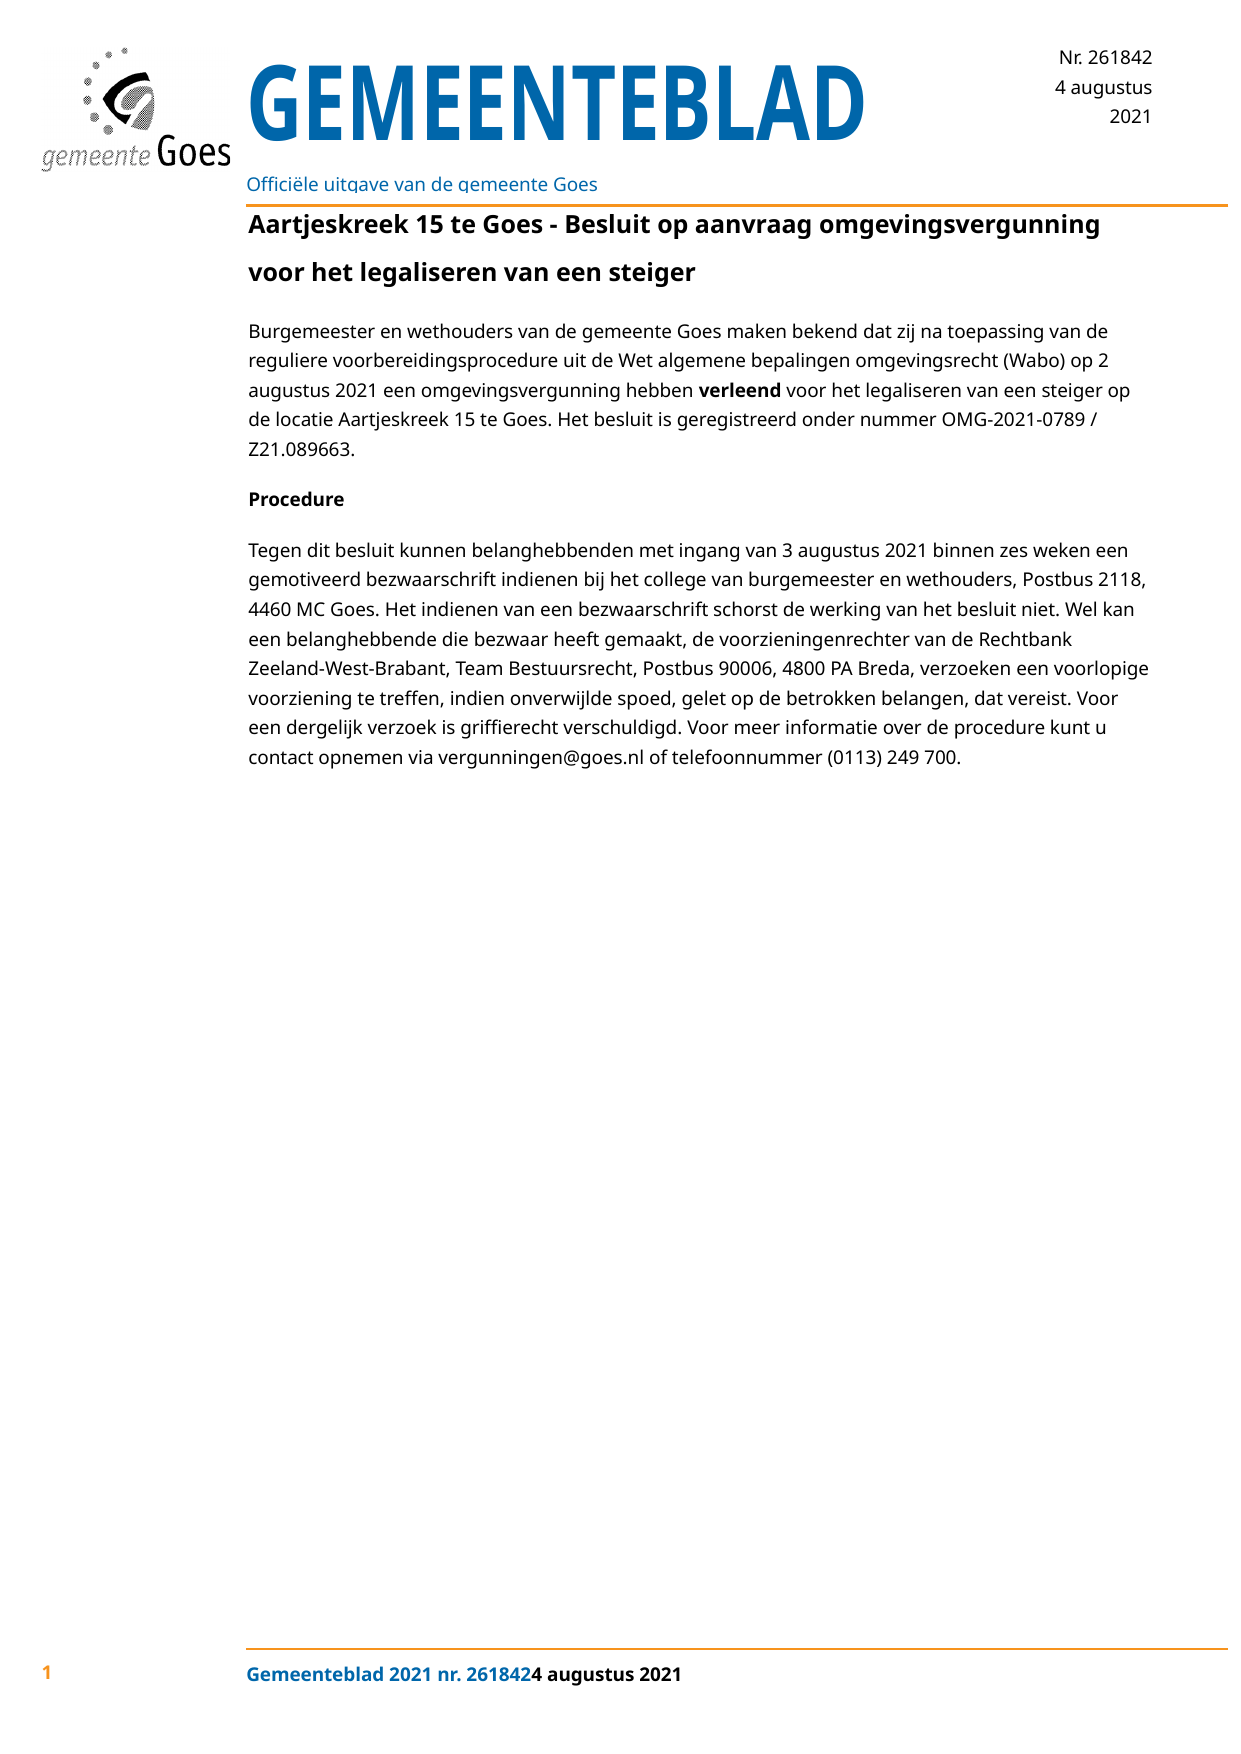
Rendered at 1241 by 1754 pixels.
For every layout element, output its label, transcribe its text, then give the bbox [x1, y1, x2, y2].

text Burgemeester en wethouders van de gemeente Goes maken bekend dat zij na toepassing van de reguliere voorbereidingsprocedure uit de Wet algemene bepalingen omgevingsrecht (Wabo) op 2 augustus 2021 een omgevingsvergunning hebben verleend voor het legaliseren van een steiger op de locatie Aartjeskreek 15 te Goes. Het besluit is geregistreerd onder nummer OMG-2021-0789 / Z21.089663. [248, 318, 1152, 462]
picture [41, 47, 231, 172]
text Aartjeskreek 15 te Goes - Besluit op aanvraag omgevingsvergunning voor het legaliseren van een steiger [248, 207, 1152, 288]
text Procedure [248, 487, 1152, 512]
text Tegen dit besluit kunnen belanghebbenden met ingang van 3 augustus 2021 binnen zes weken een gemotiveerd bezwaarschrift indienen bij het college van burgemeester en wethouders, Postbus 2118, 4460 MC Goes. Het indienen van een bezwaarschrift schorst de werking van het besluit niet. Wel kan een belanghebbende die bezwaar heeft gemaakt, de voorzieningenrechter van de Rechtbank Zeeland-West-Brabant, Team Bestuursrecht, Postbus 90006, 4800 PA Breda, verzoeken een voorlopige voorziening te treffen, indien onverwijlde spoed, gelet op de betrokken belangen, dat vereist. Voor een dergelijk verzoek is griffierecht verschuldigd. Voor meer informatie over de procedure kunt u contact opnemen via vergunningen@goes.nl of telefoonnummer (0113) 249 700. [248, 537, 1152, 770]
